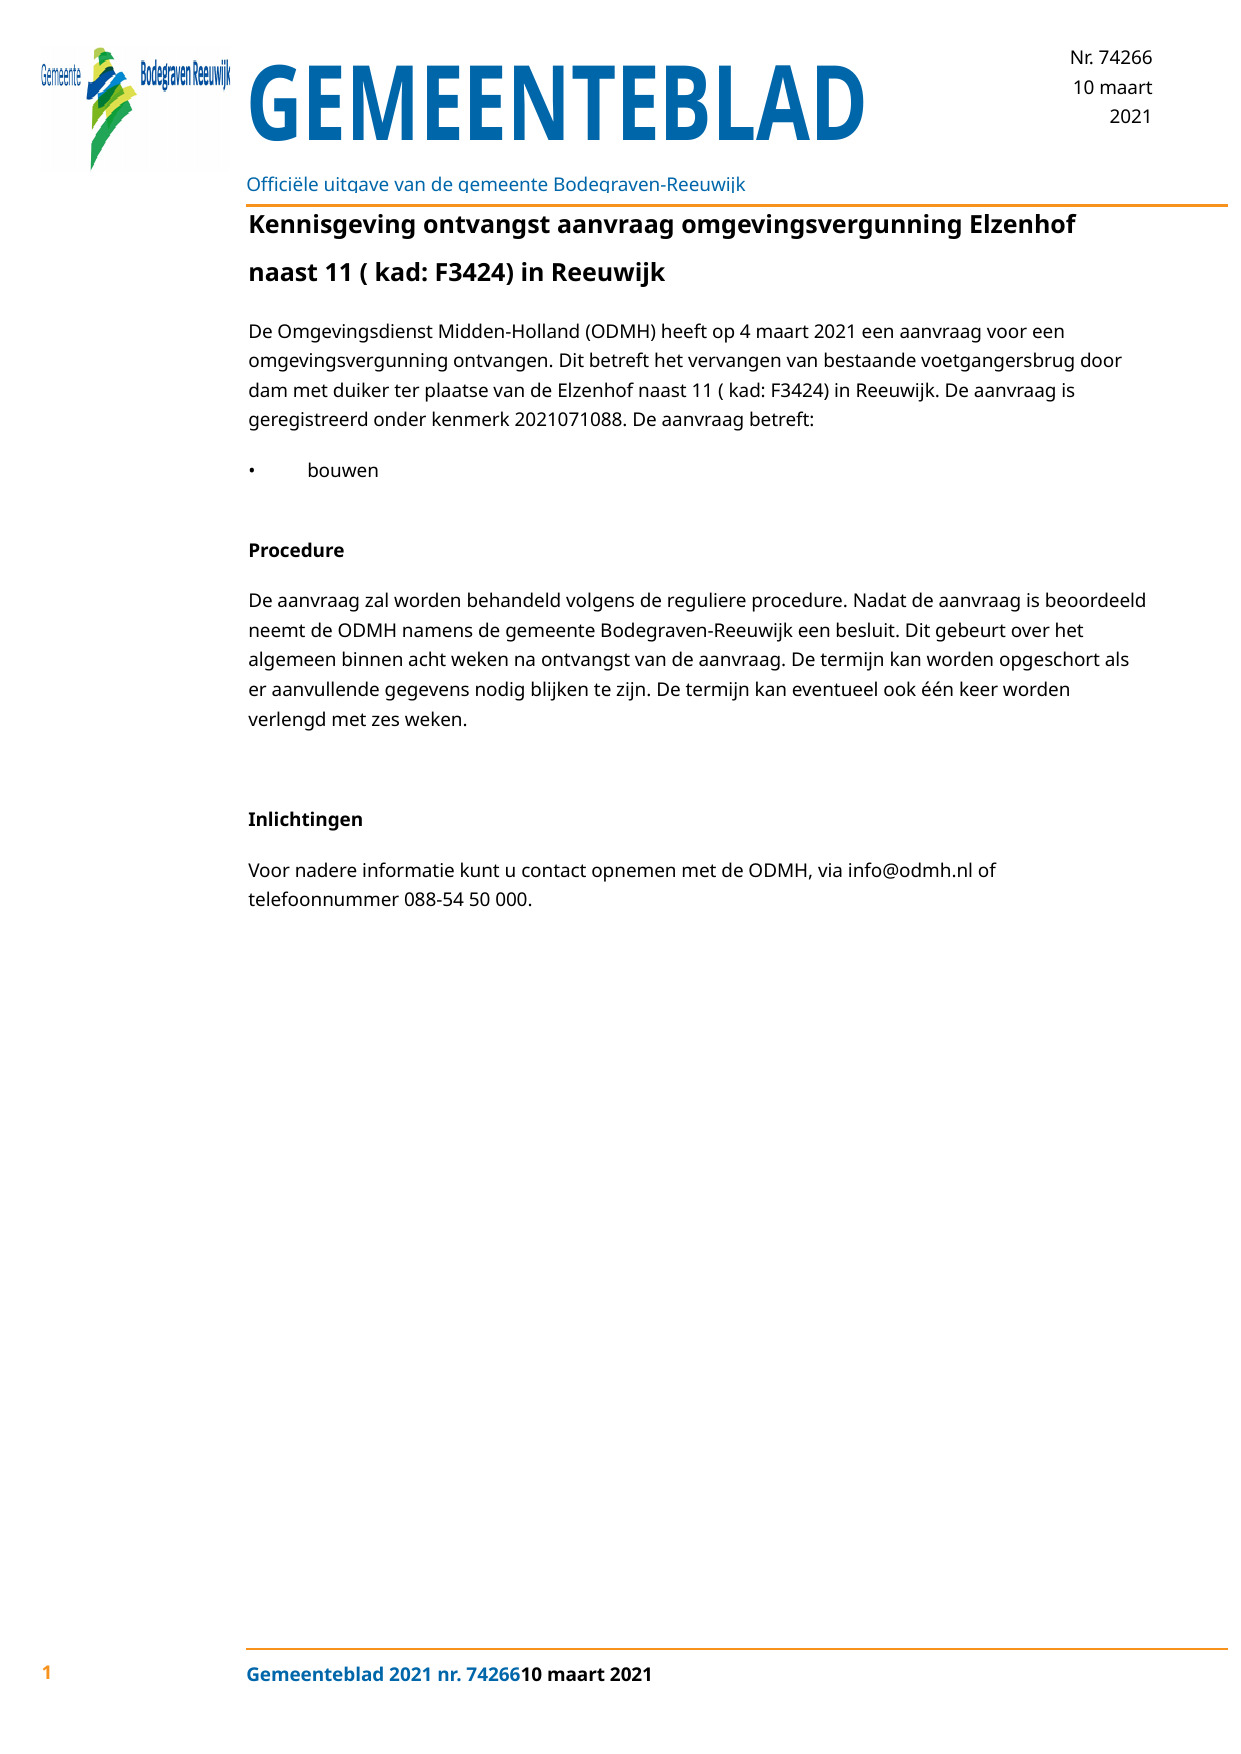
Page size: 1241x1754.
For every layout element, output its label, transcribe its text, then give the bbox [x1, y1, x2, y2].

list bouwen [248, 457, 1152, 483]
text De Omgevingsdienst Midden-Holland (ODMH) heeft op 4 maart 2021 een aanvraag voor een omgevingsvergunning ontvangen. Dit betreft het vervangen van bestaande voetgangersbrug door dam met duiker ter plaatse van de Elzenhof naast 11 ( kad: F3424) in Reeuwijk. De aanvraag is geregistreerd onder kenmerk 2021071088. De aanvraag betreft: [248, 318, 1152, 432]
text Procedure [248, 537, 1152, 563]
text De aanvraag zal worden behandeld volgens de reguliere procedure. Nadat de aanvraag is beoordeeld neemt de ODMH namens de gemeente Bodegraven-Reeuwijk een besluit. Dit gebeurt over het algemeen binnen acht weken na ontvangst van de aanvraag. De termijn kan worden opgeschort als er aanvullende gegevens nodig blijken te zijn. De termijn kan eventueel ook één keer worden verlengd met zes weken. [248, 587, 1152, 732]
text Inlichtingen [248, 807, 1152, 832]
text Voor nadere informatie kunt u contact opnemen met de ODMH, via info@odmh.nl of telefoonnummer 088-54 50 000. [248, 857, 1152, 912]
picture [41, 47, 231, 172]
text Kennisgeving ontvangst aanvraag omgevingsvergunning Elzenhof naast 11 ( kad: F3424) in Reeuwijk [248, 207, 1152, 288]
